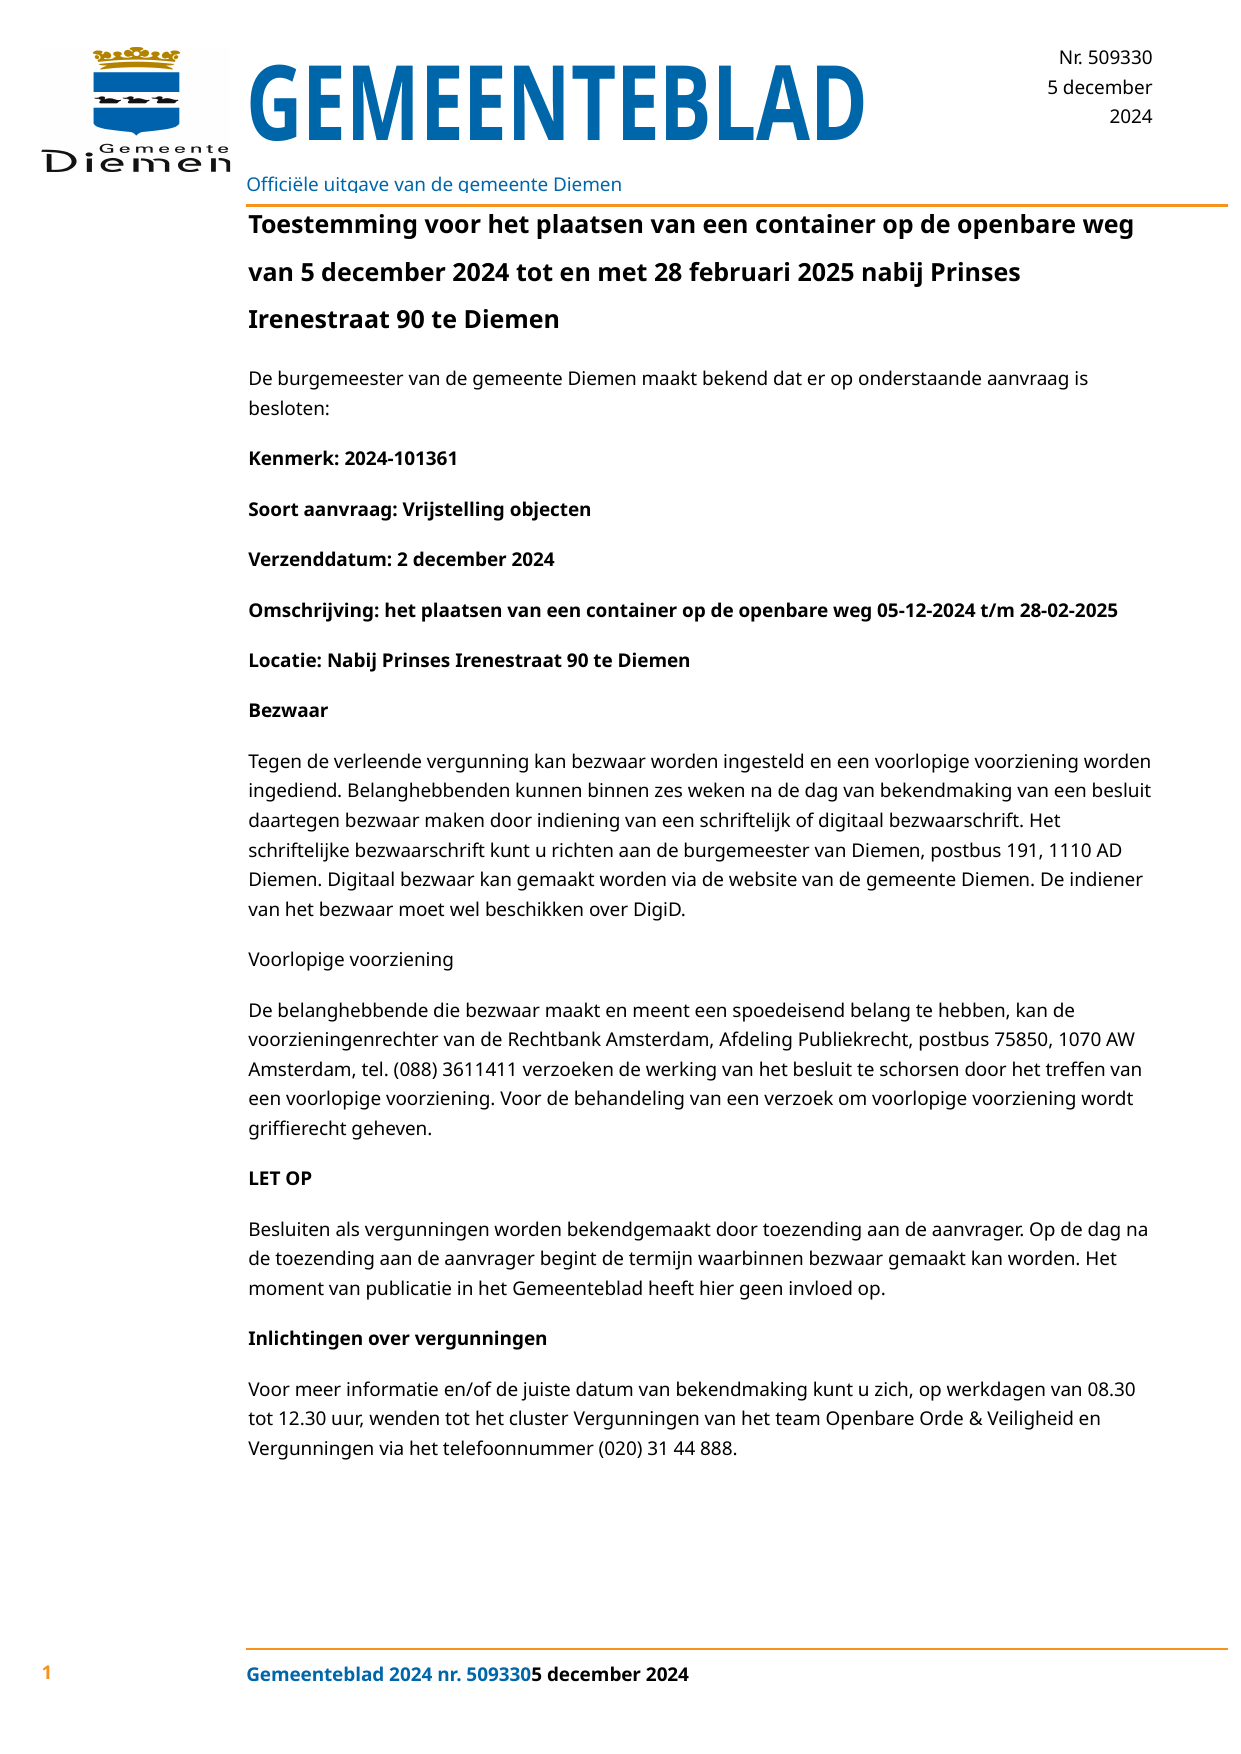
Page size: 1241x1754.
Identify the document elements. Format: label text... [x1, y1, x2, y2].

text De belanghebbende die bezwaar maakt en meent een spoedeisend belang te hebben, kan de voorzieningenrechter van de Rechtbank Amsterdam, Afdeling Publiekrecht, postbus 75850, 1070 AW Amsterdam, tel. (088) 3611411 verzoeken de werking van het besluit te schorsen door het treffen van een voorlopige voorziening. Voor de behandeling van een verzoek om voorlopige voorziening wordt griffierecht geheven. [248, 997, 1152, 1141]
text Verzenddatum: 2 december 2024 [248, 546, 1152, 572]
text Locatie: Nabij Prinses Irenestraat 90 te Diemen [248, 647, 1152, 673]
text Omschrijving: het plaatsen van een container op de openbare weg 05-12-2024 t/m 28-02-2025 [248, 597, 1152, 622]
text Toestemming voor het plaatsen van een container op de openbare weg van 5 december 2024 tot en met 28 februari 2025 nabij Prinses Irenestraat 90 te Diemen [248, 207, 1152, 336]
picture [41, 47, 231, 172]
text Kenmerk: 2024-101361 [248, 446, 1152, 471]
text LET OP [248, 1166, 1152, 1191]
text Besluiten als vergunningen worden bekendgemaakt door toezending aan de aanvrager. Op de dag na de toezending aan de aanvrager begint de termijn waarbinnen bezwaar gemaakt kan worden. Het moment van publicatie in het Gemeenteblad heeft hier geen invloed op. [248, 1216, 1152, 1301]
text Bezwaar [248, 698, 1152, 723]
text Tegen de verleende vergunning kan bezwaar worden ingesteld en een voorlopige voorziening worden ingediend. Belanghebbenden kunnen binnen zes weken na de dag van bekendmaking van een besluit daartegen bezwaar maken door indiening van een schriftelijk of digitaal bezwaarschrift. Het schriftelijke bezwaarschrift kunt u richten aan de burgemeester van Diemen, postbus 191, 1110 AD Diemen. Digitaal bezwaar kan gemaakt worden via de website van de gemeente Diemen. De indiener van het bezwaar moet wel beschikken over DigiD. [248, 748, 1152, 922]
text De burgemeester van de gemeente Diemen maakt bekend dat er op onderstaande aanvraag is besloten: [248, 366, 1152, 421]
text Voor meer informatie en/of de juiste datum van bekendmaking kunt u zich, op werkdagen van 08.30 tot 12.30 uur, wenden tot het cluster Vergunningen van het team Openbare Orde & Veiligheid en Vergunningen via het telefoonnummer (020) 31 44 888. [248, 1376, 1152, 1461]
text Voorlopige voorziening [248, 946, 1152, 972]
text Inlichtingen over vergunningen [248, 1326, 1152, 1351]
text Soort aanvraag: Vrijstelling objecten [248, 496, 1152, 522]
